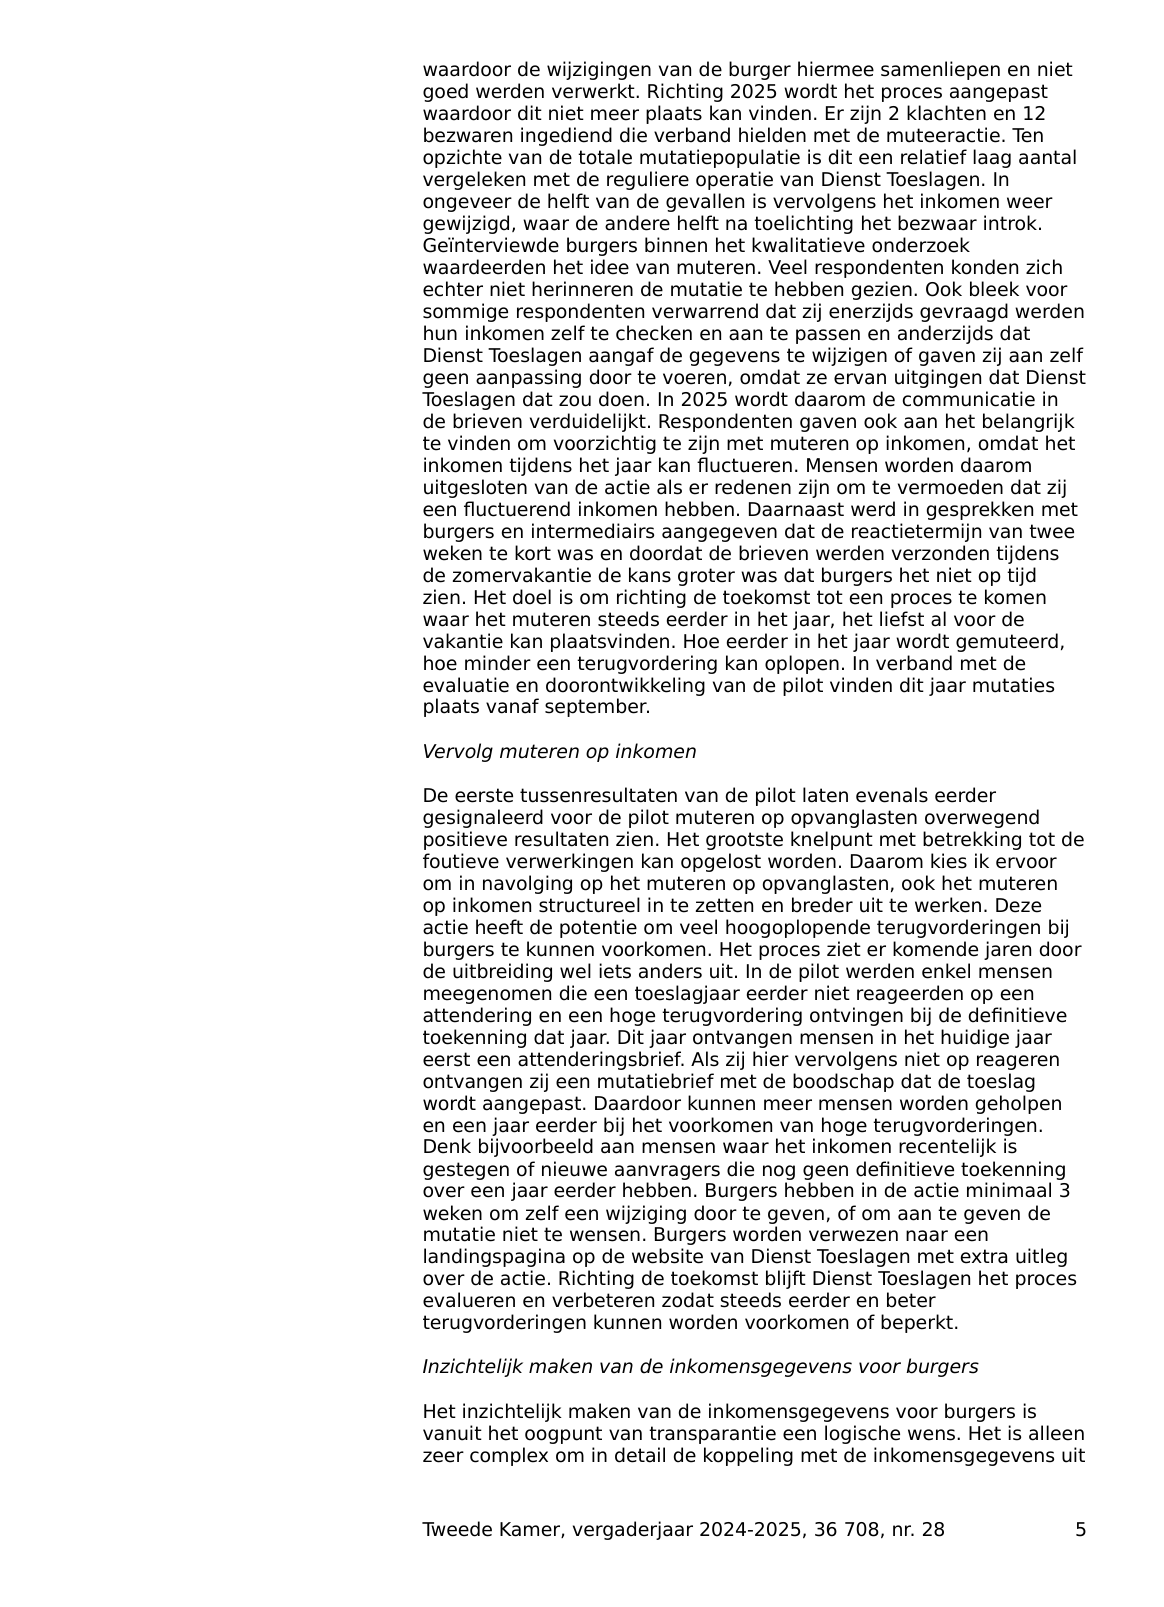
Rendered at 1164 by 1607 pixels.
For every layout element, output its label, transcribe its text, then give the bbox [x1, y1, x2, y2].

subtitle Inzichtelijk maken van de inkomensgegevens voor burgers [422, 1356, 1087, 1378]
text De eerste tussenresultaten van de pilot laten evenals eerder gesignaleerd voor de pilot muteren op opvanglasten overwegend positieve resultaten zien. Het grootste knelpunt met betrekking tot de foutieve verwerkingen kan opgelost worden. Daarom kies ik ervoor om in navolging op het muteren op opvanglasten, ook het muteren op inkomen structureel in te zetten en breder uit te werken. Deze actie heeft de potentie om veel hoogoplopende terugvorderingen bij burgers te kunnen voorkomen. Het proces ziet er komende jaren door de uitbreiding wel iets anders uit. In de pilot werden enkel mensen meegenomen die een toeslagjaar eerder niet reageerden op een attendering en een hoge terugvordering ontvingen bij de definitieve toekenning dat jaar. Dit jaar ontvangen mensen in het huidige jaar eerst een attenderingsbrief. Als zij hier vervolgens niet op reageren ontvangen zij een mutatiebrief met de boodschap dat de toeslag wordt aangepast. Daardoor kunnen meer mensen worden geholpen en een jaar eerder bij het voorkomen van hoge terugvorderingen. Denk bijvoorbeeld aan mensen waar het inkomen recentelijk is gestegen of nieuwe aanvragers die nog geen definitieve toekenning over een jaar eerder hebben. Burgers hebben in de actie minimaal 3 weken om zelf een wijziging door te geven, of om aan te geven de mutatie niet te wensen. Burgers worden verwezen naar een landingspagina op de website van Dienst Toeslagen met extra uitleg over de actie. Richting de toekomst blijft Dienst Toeslagen het proces evalueren en verbeteren zodat steeds eerder en beter terugvorderingen kunnen worden voorkomen of beperkt. [422, 785, 1087, 1334]
text Het inzichtelijk maken van de inkomensgegevens voor burgers is vanuit het oogpunt van transparantie een logische wens. Het is alleen zeer complex om in detail de koppeling met de inkomensgegevens uit [422, 1401, 1087, 1467]
text waardoor de wijzigingen van de burger hiermee samenliepen en niet goed werden verwerkt. Richting 2025 wordt het proces aangepast waardoor dit niet meer plaats kan vinden. Er zijn 2 klachten en 12 bezwaren ingediend die verband hielden met de muteeractie. Ten opzichte van de totale mutatiepopulatie is dit een relatief laag aantal vergeleken met de reguliere operatie van Dienst Toeslagen. In ongeveer de helft van de gevallen is vervolgens het inkomen weer gewijzigd, waar de andere helft na toelichting het bezwaar introk. [422, 59, 1087, 235]
subtitle Vervolg muteren op inkomen [422, 741, 1087, 763]
text Geïnterviewde burgers binnen het kwalitatieve onderzoek waardeerden het idee van muteren. Veel respondenten konden zich echter niet herinneren de mutatie te hebben gezien. Ook bleek voor sommige respondenten verwarrend dat zij enerzijds gevraagd werden hun inkomen zelf te checken en aan te passen en anderzijds dat Dienst Toeslagen aangaf de gegevens te wijzigen of gaven zij aan zelf geen aanpassing door te voeren, omdat ze ervan uitgingen dat Dienst Toeslagen dat zou doen. In 2025 wordt daarom de communicatie in de brieven verduidelijkt. Respondenten gaven ook aan het belangrijk te vinden om voorzichtig te zijn met muteren op inkomen, omdat het inkomen tijdens het jaar kan fluctueren. Mensen worden daarom uitgesloten van de actie als er redenen zijn om te vermoeden dat zij een fluctuerend inkomen hebben. Daarnaast werd in gesprekken met burgers en intermediairs aangegeven dat de reactietermijn van twee weken te kort was en doordat de brieven werden verzonden tijdens de zomervakantie de kans groter was dat burgers het niet op tijd zien. Het doel is om richting de toekomst tot een proces te komen waar het muteren steeds eerder in het jaar, het liefst al voor de vakantie kan plaatsvinden. Hoe eerder in het jaar wordt gemuteerd, hoe minder een terugvordering kan oplopen. In verband met de evaluatie en doorontwikkeling van de pilot vinden dit jaar mutaties plaats vanaf september. [422, 235, 1087, 718]
